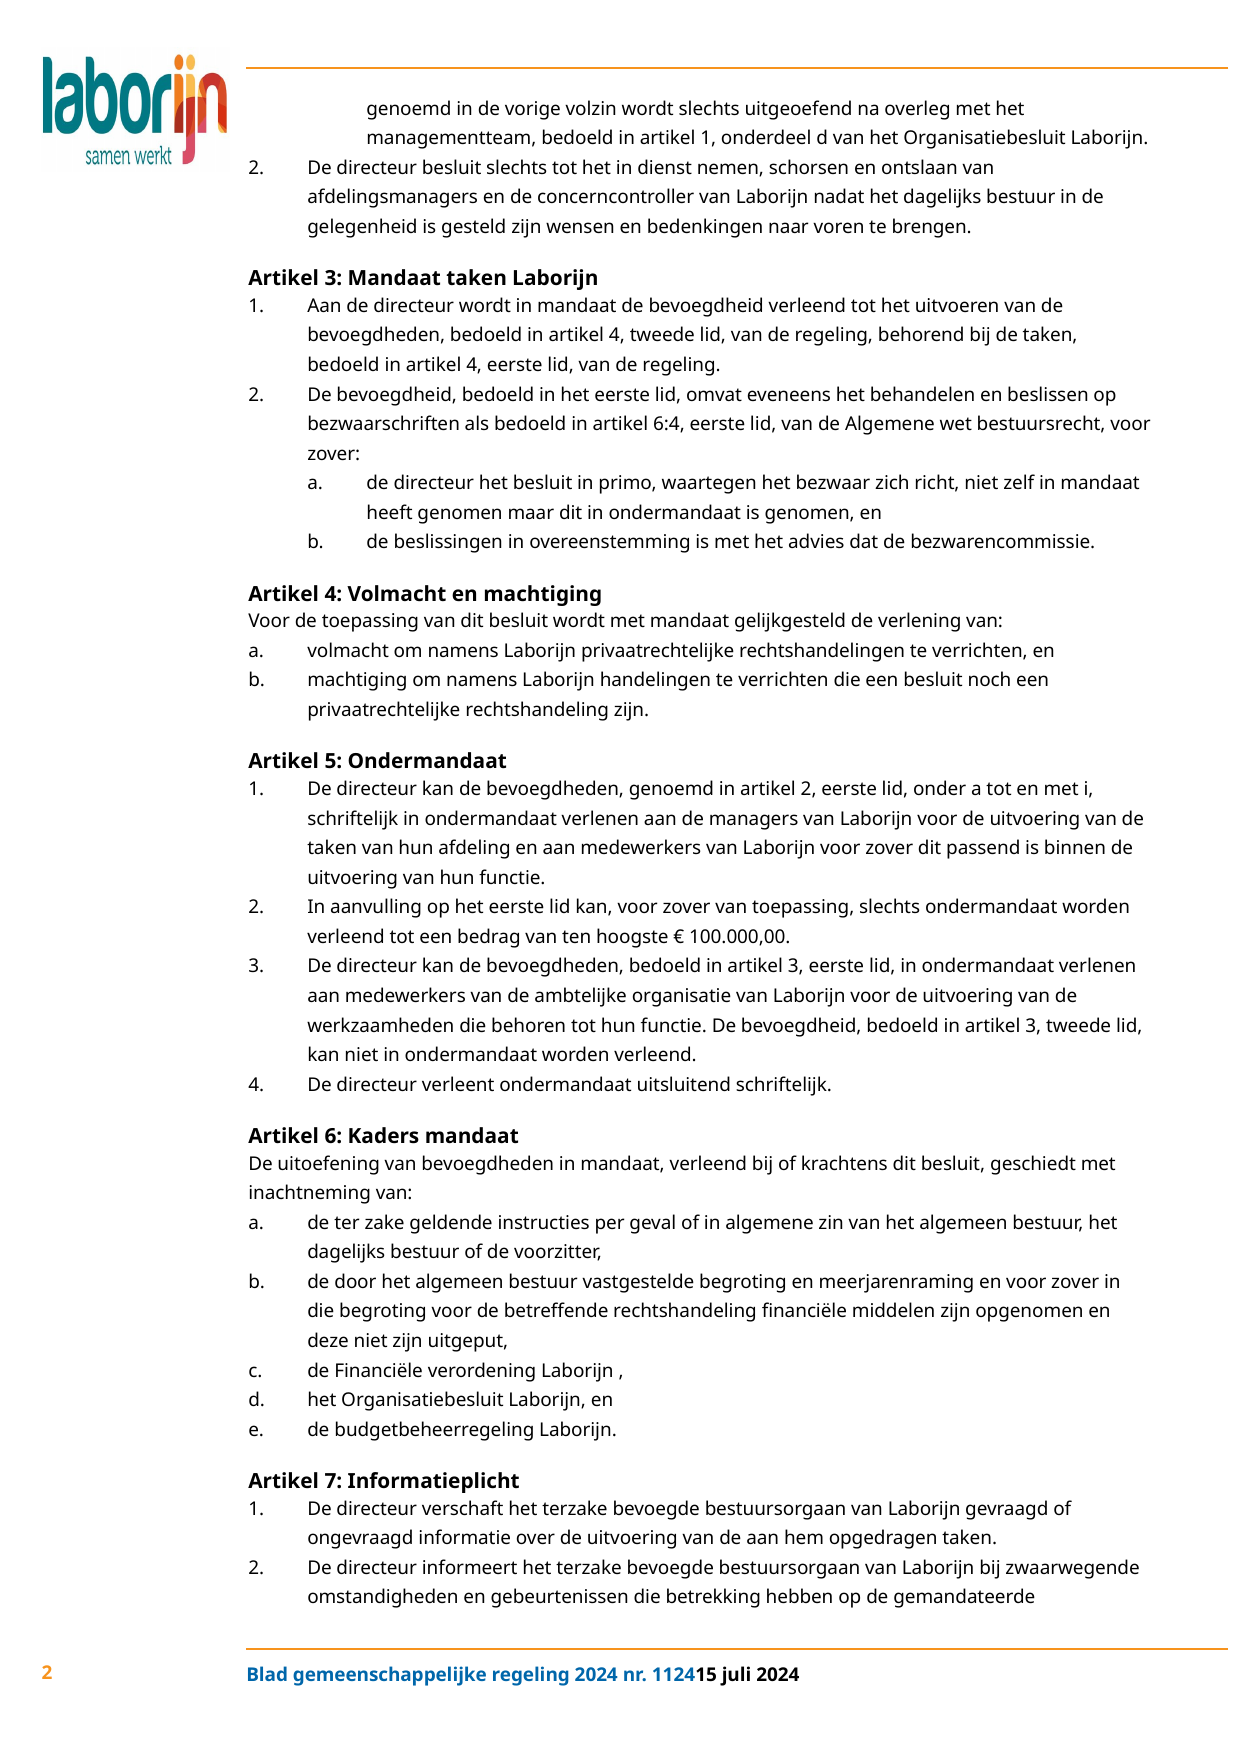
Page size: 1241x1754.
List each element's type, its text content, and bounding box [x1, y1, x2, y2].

list De directeur kan de bevoegdheden, genoemd in artikel 2, eerste lid, onder a tot en met i, schriftelijk in ondermandaat verlenen aan de managers van Laborijn voor de uitvoering van de taken van hun afdeling en aan medewerkers van Laborijn voor zover dit passend is binnen de uitvoering van hun functie. [248, 775, 1152, 889]
list de directeur het besluit in primo, waartegen het bezwaar zich richt, niet zelf in mandaat heeft genomen maar dit in ondermandaat is genomen, en [307, 469, 1152, 525]
text Artikel 6: Kaders mandaat [248, 1121, 1152, 1150]
list de budgetbeheerregeling Laborijn. [248, 1416, 1152, 1442]
list het Organisatiebesluit Laborijn, en [248, 1386, 1152, 1412]
list de Financiële verordening Laborijn , [248, 1357, 1152, 1383]
list de ter zake geldende instructies per geval of in algemene zin van het algemeen bestuur, het dagelijks bestuur of de voorzitter, [248, 1209, 1152, 1264]
list machtiging om namens Laborijn handelingen te verrichten die een besluit noch een privaatrechtelijke rechtshandeling zijn. [248, 667, 1152, 722]
list de door het algemeen bestuur vastgestelde begroting en meerjarenraming en voor zover in die begroting voor de betreffende rechtshandeling financiële middelen zijn opgenomen en deze niet zijn uitgeput, [248, 1268, 1152, 1353]
list In aanvulling op het eerste lid kan, voor zover van toepassing, slechts ondermandaat worden verleend tot een bedrag van ten hoogste € 100.000,00. [248, 893, 1152, 949]
list Aan de directeur wordt in mandaat de bevoegdheid verleend tot het uitvoeren van de bevoegdheden, bedoeld in artikel 4, tweede lid, van de regeling, behorend bij de taken, bedoeld in artikel 4, eerste lid, van de regeling. [248, 292, 1152, 377]
list de beslissingen in overeenstemming is met het advies dat de bezwarencommissie. [307, 529, 1152, 554]
list De directeur verschaft het terzake bevoegde bestuursorgaan van Laborijn gevraagd of ongevraagd informatie over de uitvoering van de aan hem opgedragen taken. [248, 1495, 1152, 1550]
list volmacht om namens Laborijn privaatrechtelijke rechtshandelingen te verrichten, en [248, 637, 1152, 663]
picture [41, 47, 231, 172]
text Artikel 5: Ondermandaat [248, 747, 1152, 775]
list De bevoegdheid, bedoeld in het eerste lid, omvat eveneens het behandelen en beslissen op bezwaarschriften als bedoeld in artikel 6:4, eerste lid, van de Algemene wet bestuursrecht, voor zover: [248, 381, 1152, 466]
list De directeur informeert het terzake bevoegde bestuursorgaan van Laborijn bij zwaarwegende omstandigheden en gebeurtenissen die betrekking hebben op de gemandateerde [248, 1554, 1152, 1609]
text De uitoefening van bevoegdheden in mandaat, verleend bij of krachtens dit besluit, geschiedt met inachtneming van: [248, 1150, 1152, 1205]
list De directeur kan de bevoegdheden, bedoeld in artikel 3, eerste lid, in ondermandaat verlenen aan medewerkers van de ambtelijke organisatie van Laborijn voor de uitvoering van de werkzaamheden die behoren tot hun functie. De bevoegdheid, bedoeld in artikel 3, tweede lid, kan niet in ondermandaat worden verleend. [248, 953, 1152, 1067]
list De directeur verleent ondermandaat uitsluitend schriftelijk. [248, 1071, 1152, 1097]
text Artikel 4: Volmacht en machtiging [248, 579, 1152, 607]
text Artikel 7: Informatieplicht [248, 1466, 1152, 1495]
list De directeur besluit slechts tot het in dienst nemen, schorsen en ontslaan van afdelingsmanagers en de concerncontroller van Laborijn nadat het dagelijks bestuur in de gelegenheid is gesteld zijn wensen en bedenkingen naar voren te brengen. [248, 154, 1152, 239]
text Artikel 3: Mandaat taken Laborijn [248, 263, 1152, 292]
list genoemd in de vorige volzin wordt slechts uitgeoefend na overleg met het managementteam, bedoeld in artikel 1, onderdeel d van het Organisatiebesluit Laborijn. [307, 95, 1152, 150]
text Voor de toepassing van dit besluit wordt met mandaat gelijkgesteld de verlening van: [248, 607, 1152, 633]
